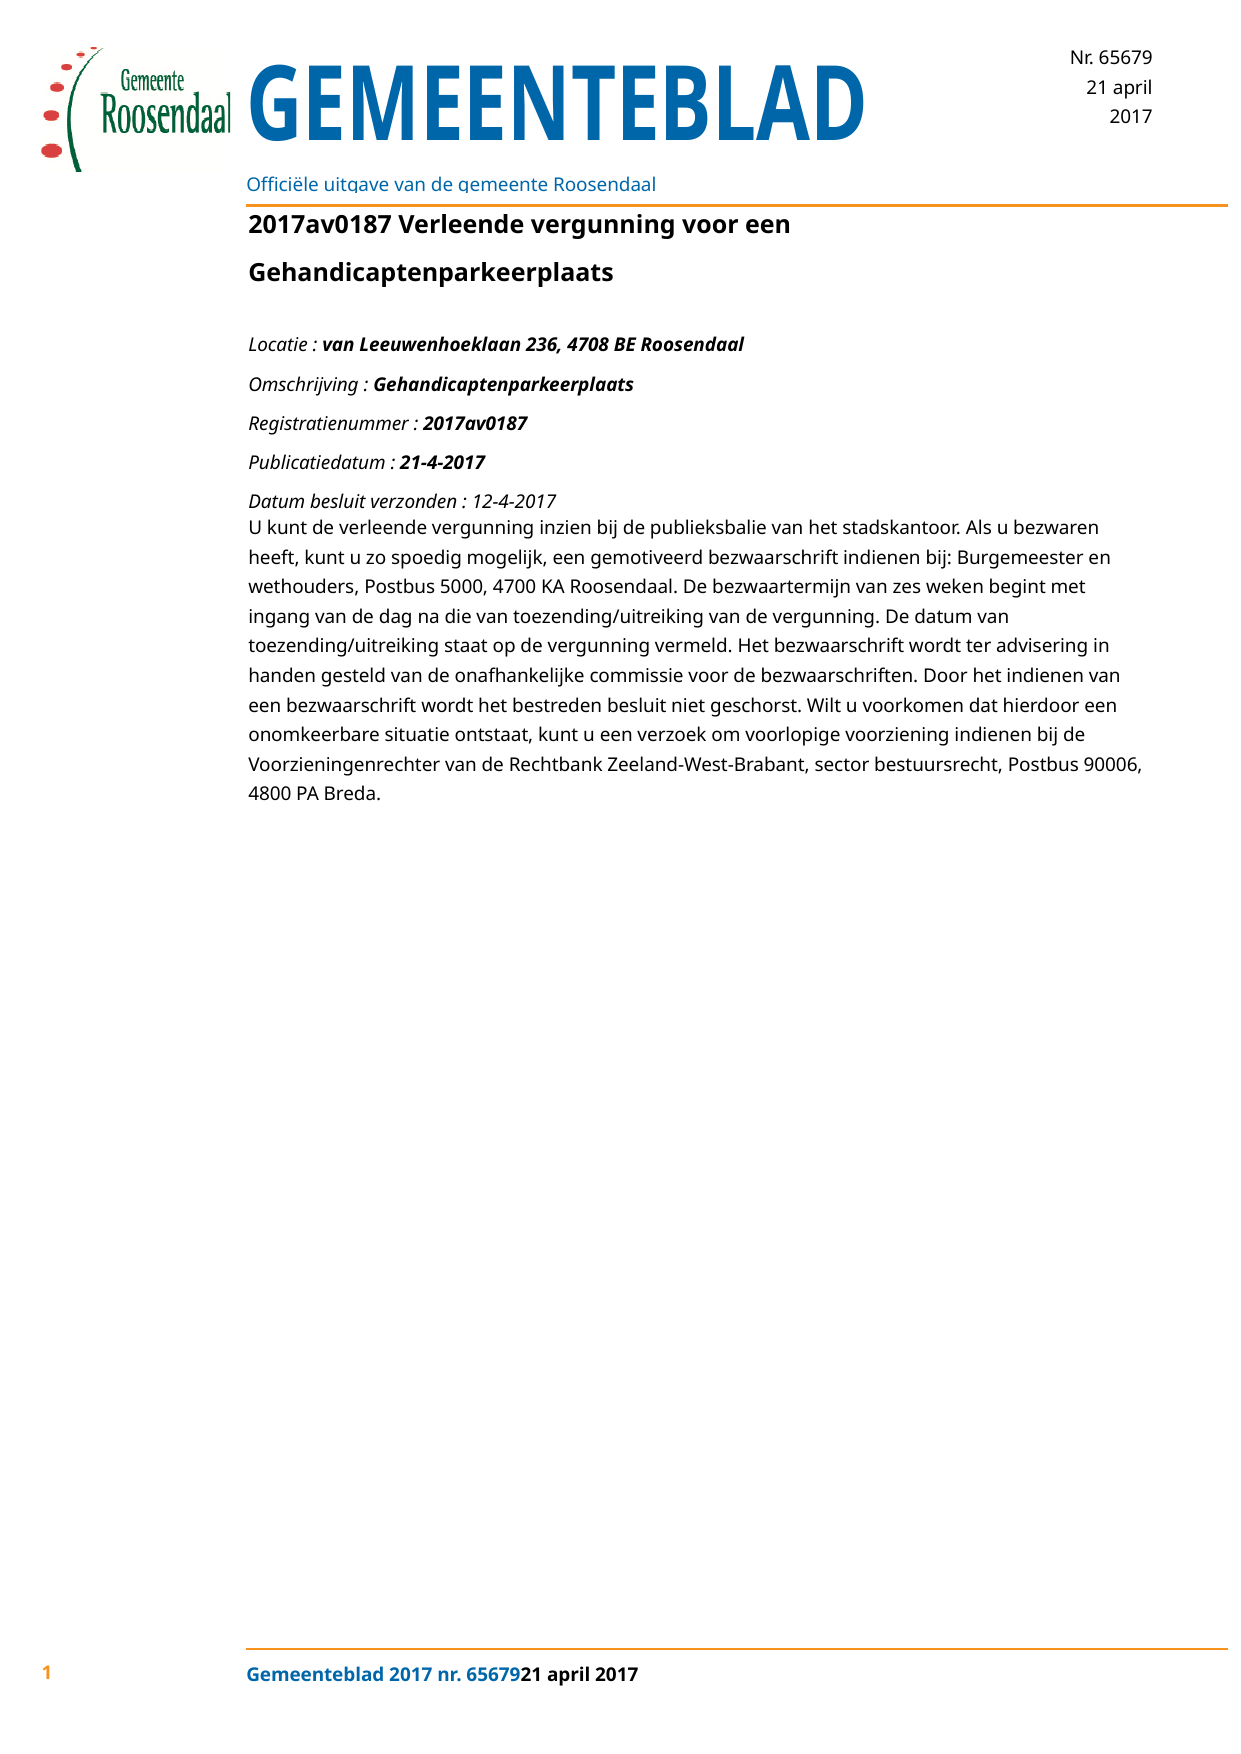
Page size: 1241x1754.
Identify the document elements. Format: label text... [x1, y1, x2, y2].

text Omschrijving : Gehandicaptenparkeerplaats [248, 371, 1152, 396]
text 2017av0187 Verleende vergunning voor een Gehandicaptenparkeerplaats [248, 207, 1152, 288]
text Locatie : van Leeuwenhoeklaan 236, 4708 BE Roosendaal [248, 331, 1152, 357]
picture [41, 47, 231, 172]
text Publicatiedatum : 21-4-2017 [248, 449, 1152, 475]
text Datum besluit verzonden : 12-4-2017 [248, 488, 1152, 514]
text U kunt de verleende vergunning inzien bij de publieksbalie van het stadskantoor. Als u bezwaren heeft, kunt u zo spoedig mogelijk, een gemotiveerd bezwaarschrift indienen bij: Burgemeester en wethouders, Postbus 5000, 4700 KA Roosendaal. De bezwaartermijn van zes weken begint met ingang van de dag na die van toezending/uitreiking van de vergunning. De datum van toezending/uitreiking staat op de vergunning vermeld. Het bezwaarschrift wordt ter advisering in handen gesteld van de onafhankelijke commissie voor de bezwaarschriften. Door het indienen van een bezwaarschrift wordt het bestreden besluit niet geschorst. Wilt u voorkomen dat hierdoor een onomkeerbare situatie ontstaat, kunt u een verzoek om voorlopige voorziening indienen bij de Voorzieningenrechter van de Rechtbank Zeeland-West-Brabant, sector bestuursrecht, Postbus 90006, 4800 PA Breda. [248, 514, 1152, 806]
text Registratienummer : 2017av0187 [248, 410, 1152, 436]
